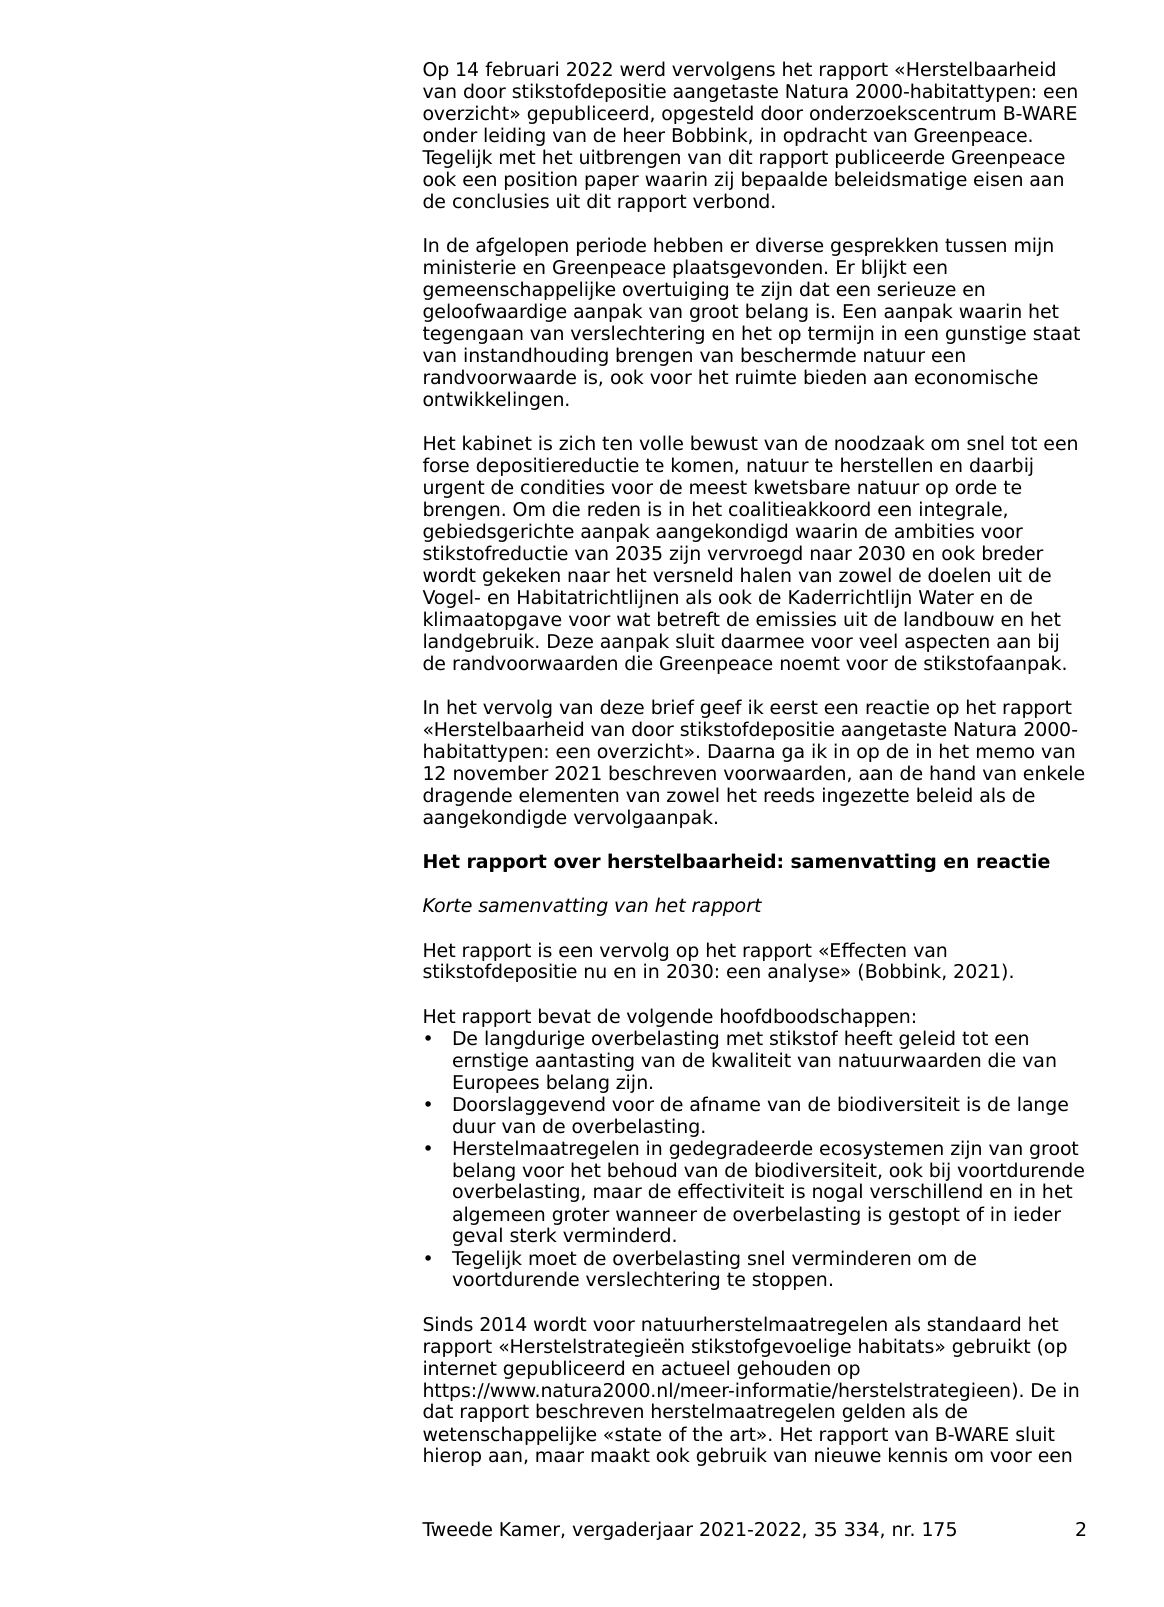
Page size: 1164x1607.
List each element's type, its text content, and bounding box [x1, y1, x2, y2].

text In de afgelopen periode hebben er diverse gesprekken tussen mijn ministerie en Greenpeace plaatsgevonden. Er blijkt een gemeenschappelijke overtuiging te zijn dat een serieuze en geloofwaardige aanpak van groot belang is. Een aanpak waarin het tegengaan van verslechtering en het op termijn in een gunstige staat van instandhouding brengen van beschermde natuur een randvoorwaarde is, ook voor het ruimte bieden aan economische ontwikkelingen. [422, 235, 1087, 411]
text • De langdurige overbelasting met stikstof heeft geleid tot een ernstige aantasting van de kwaliteit van natuurwaarden die van Europees belang zijn. [422, 1028, 1087, 1093]
text Het rapport bevat de volgende hoofdboodschappen: [422, 1006, 1087, 1028]
text Op 14 februari 2022 werd vervolgens het rapport «Herstelbaarheid van door stikstofdepositie aangetaste Natura 2000-habitattypen: een overzicht» gepubliceerd, opgesteld door onderzoekscentrum B-WARE onder leiding van de heer Bobbink, in opdracht van Greenpeace. Tegelijk met het uitbrengen van dit rapport publiceerde Greenpeace ook een position paper waarin zij bepaalde beleidsmatige eisen aan de conclusies uit dit rapport verbond. [422, 59, 1087, 213]
subtitle Korte samenvatting van het rapport [422, 895, 1087, 917]
text • Doorslaggevend voor de afname van de biodiversiteit is de lange duur van de overbelasting. [422, 1093, 1087, 1137]
text In het vervolg van deze brief geef ik eerst een reactie op het rapport «Herstelbaarheid van door stikstofdepositie aangetaste Natura 2000-habitattypen: een overzicht». Daarna ga ik in op de in het memo van 12 november 2021 beschreven voorwaarden, aan de hand van enkele dragende elementen van zowel het reeds ingezette beleid als de aangekondigde vervolgaanpak. [422, 697, 1087, 829]
subtitle Het rapport over herstelbaarheid: samenvatting en reactie [422, 851, 1087, 873]
text • Herstelmaatregelen in gedegradeerde ecosystemen zijn van groot belang voor het behoud van de biodiversiteit, ook bij voortdurende overbelasting, maar de effectiviteit is nogal verschillend en in het algemeen groter wanneer de overbelasting is gestopt of in ieder geval sterk verminderd. [422, 1137, 1087, 1247]
text Sinds 2014 wordt voor natuurherstelmaatregelen als standaard het rapport «Herstelstrategieën stikstofgevoelige habitats» gebruikt (op internet gepubliceerd en actueel gehouden op https://www.natura2000.nl/meer-informatie/herstelstrategieen). De in dat rapport beschreven herstelmaatregelen gelden als de wetenschappelijke «state of the art». Het rapport van B-WARE sluit hierop aan, maar maakt ook gebruik van nieuwe kennis om voor een [422, 1313, 1087, 1467]
text • Tegelijk moet de overbelasting snel verminderen om de voortdurende verslechtering te stoppen. [422, 1247, 1087, 1291]
text Het kabinet is zich ten volle bewust van de noodzaak om snel tot een forse depositiereductie te komen, natuur te herstellen en daarbij urgent de condities voor de meest kwetsbare natuur op orde te brengen. Om die reden is in het coalitieakkoord een integrale, gebiedsgerichte aanpak aangekondigd waarin de ambities voor stikstofreductie van 2035 zijn vervroegd naar 2030 en ook breder wordt gekeken naar het versneld halen van zowel de doelen uit de Vogel- en Habitatrichtlijnen als ook de Kaderrichtlijn Water en de klimaatopgave voor wat betreft de emissies uit de landbouw en het landgebruik. Deze aanpak sluit daarmee voor veel aspecten aan bij de randvoorwaarden die Greenpeace noemt voor de stikstofaanpak. [422, 433, 1087, 675]
text Het rapport is een vervolg op het rapport «Effecten van stikstofdepositie nu en in 2030: een analyse» (Bobbink, 2021). [422, 939, 1087, 983]
